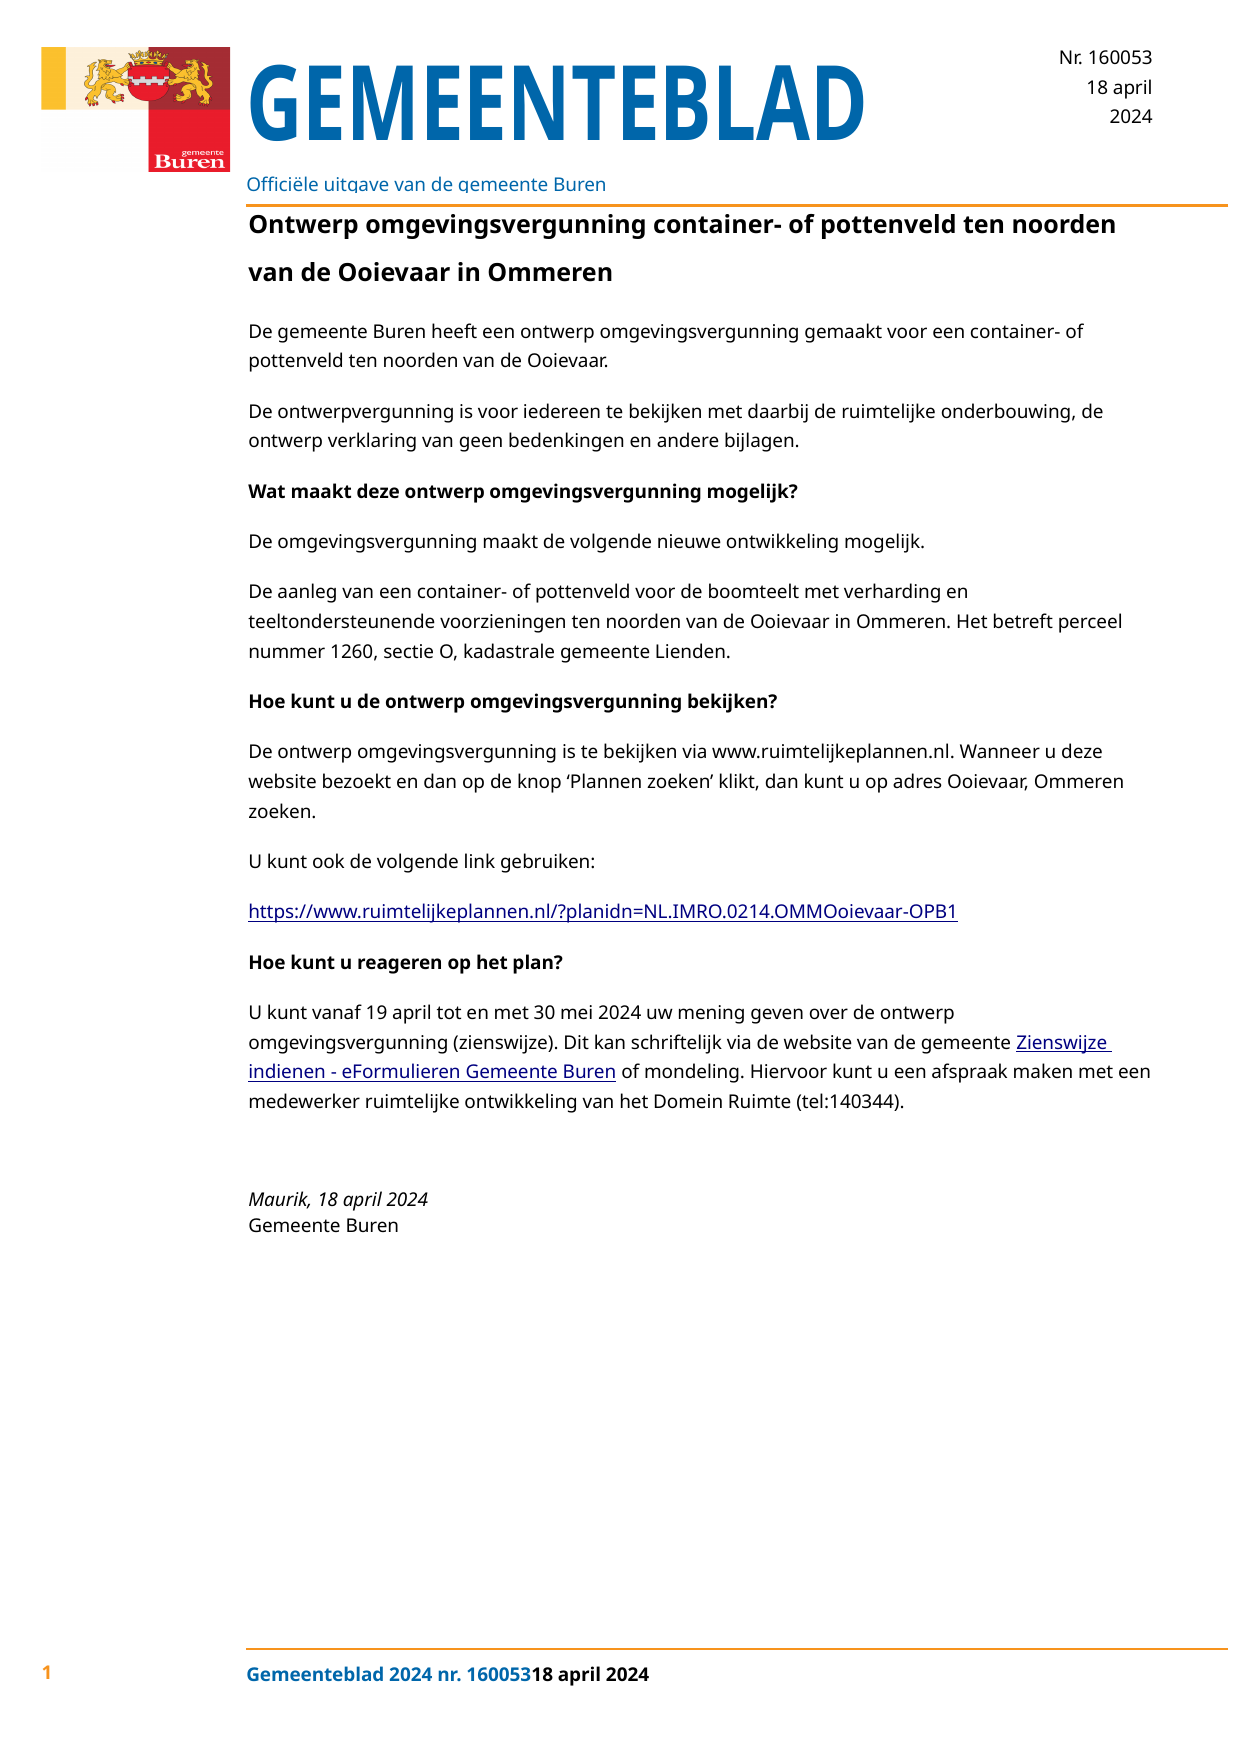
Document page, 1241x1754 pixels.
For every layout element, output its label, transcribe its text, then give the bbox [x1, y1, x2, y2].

text De ontwerp omgevingsvergunning is te bekijken via www.ruimtelijkeplannen.nl. Wanneer u deze website bezoekt en dan op de knop ‘Plannen zoeken’ klikt, dan kunt u op adres Ooievaar, Ommeren zoeken. [248, 739, 1152, 824]
text U kunt vanaf 19 april tot en met 30 mei 2024 uw mening geven over de ontwerp omgevingsvergunning (zienswijze). Dit kan schriftelijk via de website van de gemeente Zienswijze indienen - eFormulieren Gemeente Buren of mondeling. Hiervoor kunt u een afspraak maken met een medewerker ruimtelijke ontwikkeling van het Domein Ruimte (tel:140344). [248, 999, 1152, 1114]
text Maurik, 18 april 2024 [248, 1187, 1152, 1212]
text Wat maakt deze ontwerp omgevingsvergunning mogelijk? [248, 478, 1152, 504]
picture [41, 47, 231, 172]
text De gemeente Buren heeft een ontwerp omgevingsvergunning gemaakt voor een container- of pottenveld ten noorden van de Ooievaar. [248, 318, 1152, 373]
text De ontwerpvergunning is voor iedereen te bekijken met daarbij de ruimtelijke onderbouwing, de ontwerp verklaring van geen bedenkingen en andere bijlagen. [248, 398, 1152, 453]
text De omgevingsvergunning maakt de volgende nieuwe ontwikkeling mogelijk. [248, 528, 1152, 554]
text Gemeente Buren [248, 1212, 1152, 1238]
text https://www.ruimtelijkeplannen.nl/?planidn=NL.IMRO.0214.OMMOoievaar-OPB1 [248, 899, 1152, 924]
text Hoe kunt u de ontwerp omgevingsvergunning bekijken? [248, 688, 1152, 714]
text De aanleg van een container- of pottenveld voor de boomteelt met verharding en teeltondersteunende voorzieningen ten noorden van de Ooievaar in Ommeren. Het betreft perceel nummer 1260, sectie O, kadastrale gemeente Lienden. [248, 579, 1152, 664]
text U kunt ook de volgende link gebruiken: [248, 848, 1152, 874]
text Ontwerp omgevingsvergunning container- of pottenveld ten noorden van de Ooievaar in Ommeren [248, 207, 1152, 288]
text Hoe kunt u reageren op het plan? [248, 949, 1152, 975]
